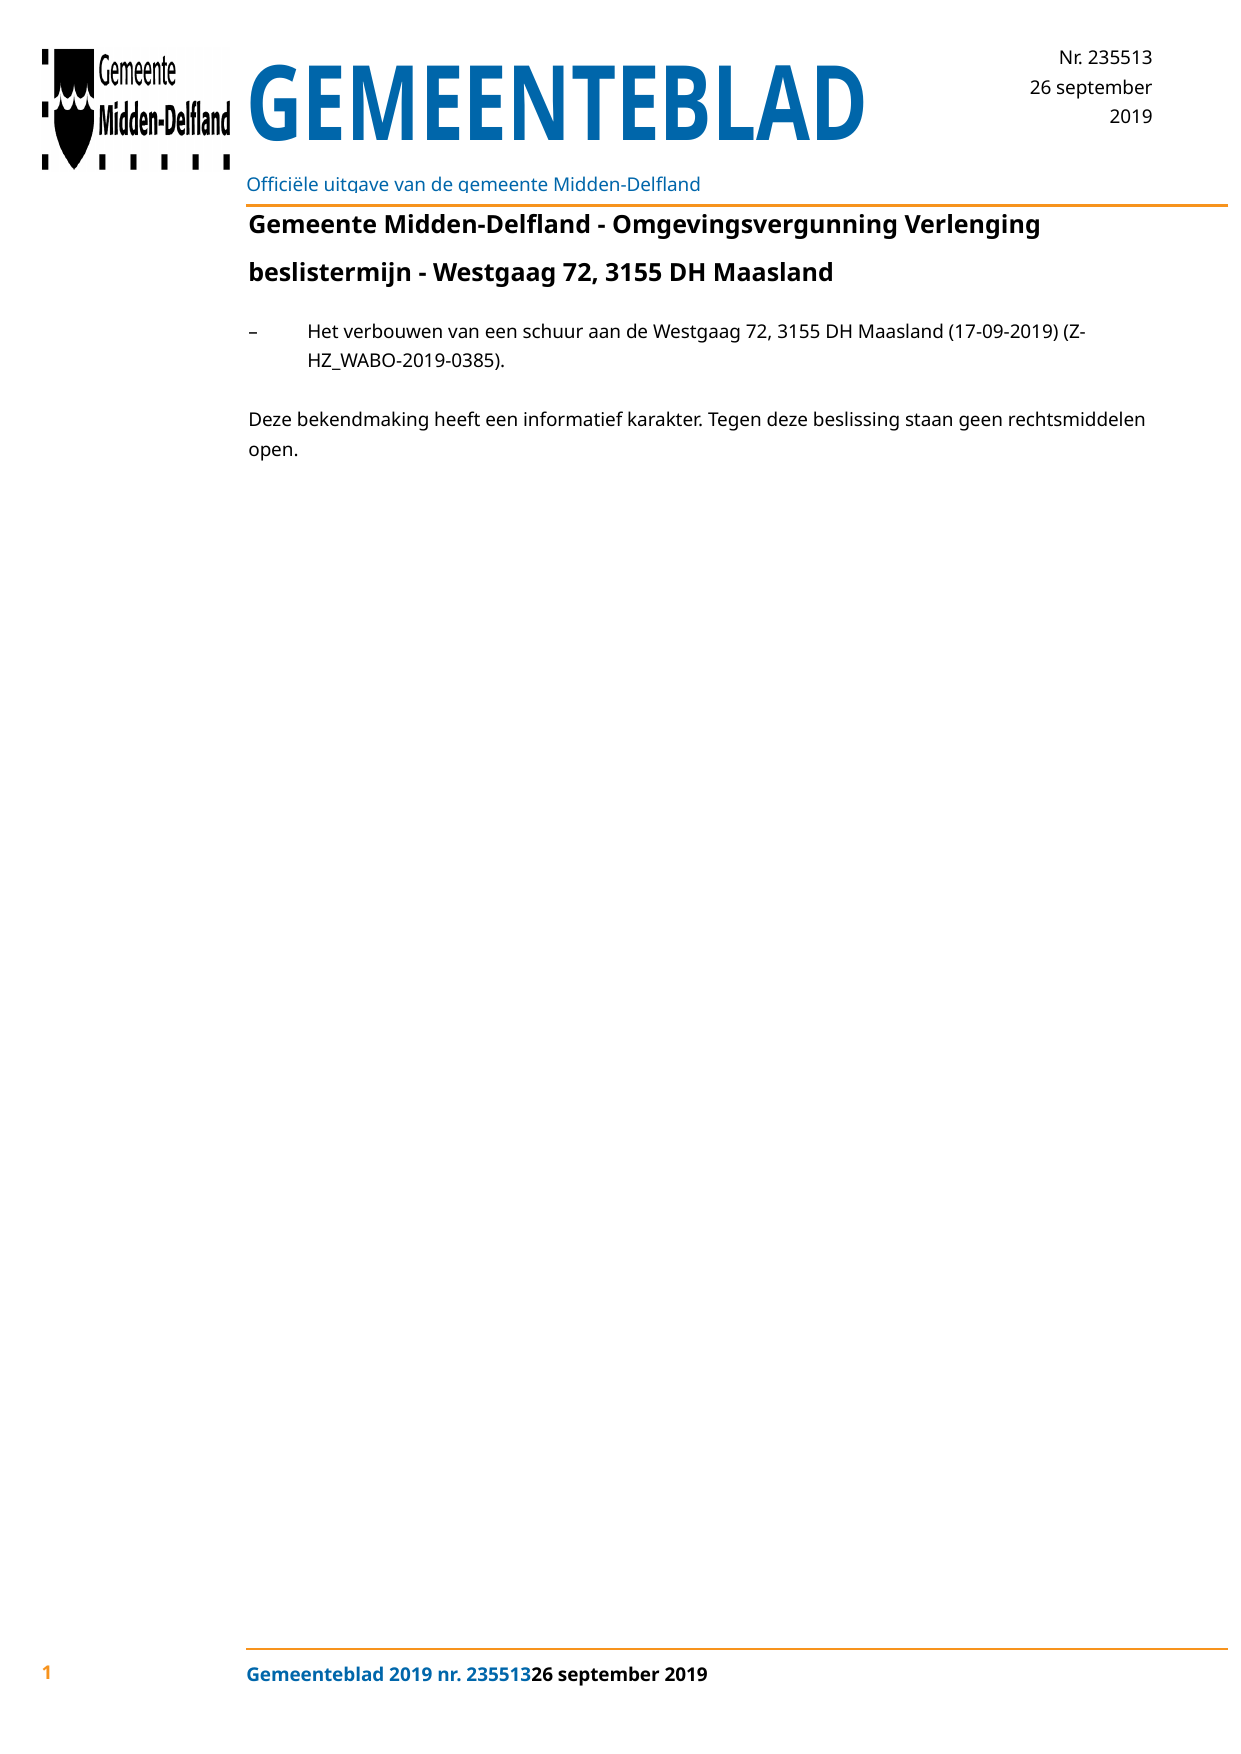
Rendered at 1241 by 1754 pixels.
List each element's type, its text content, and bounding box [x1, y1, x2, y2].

picture [41, 47, 231, 172]
list Het verbouwen van een schuur aan de Westgaag 72, 3155 DH Maasland (17-09-2019) (Z-HZ_WABO-2019-0385). [248, 318, 1152, 373]
text Deze bekendmaking heeft een informatief karakter. Tegen deze beslissing staan geen rechtsmiddelen open. [248, 407, 1152, 462]
text Gemeente Midden-Delfland - Omgevingsvergunning Verlenging beslistermijn - Westgaag 72, 3155 DH Maasland [248, 207, 1152, 288]
